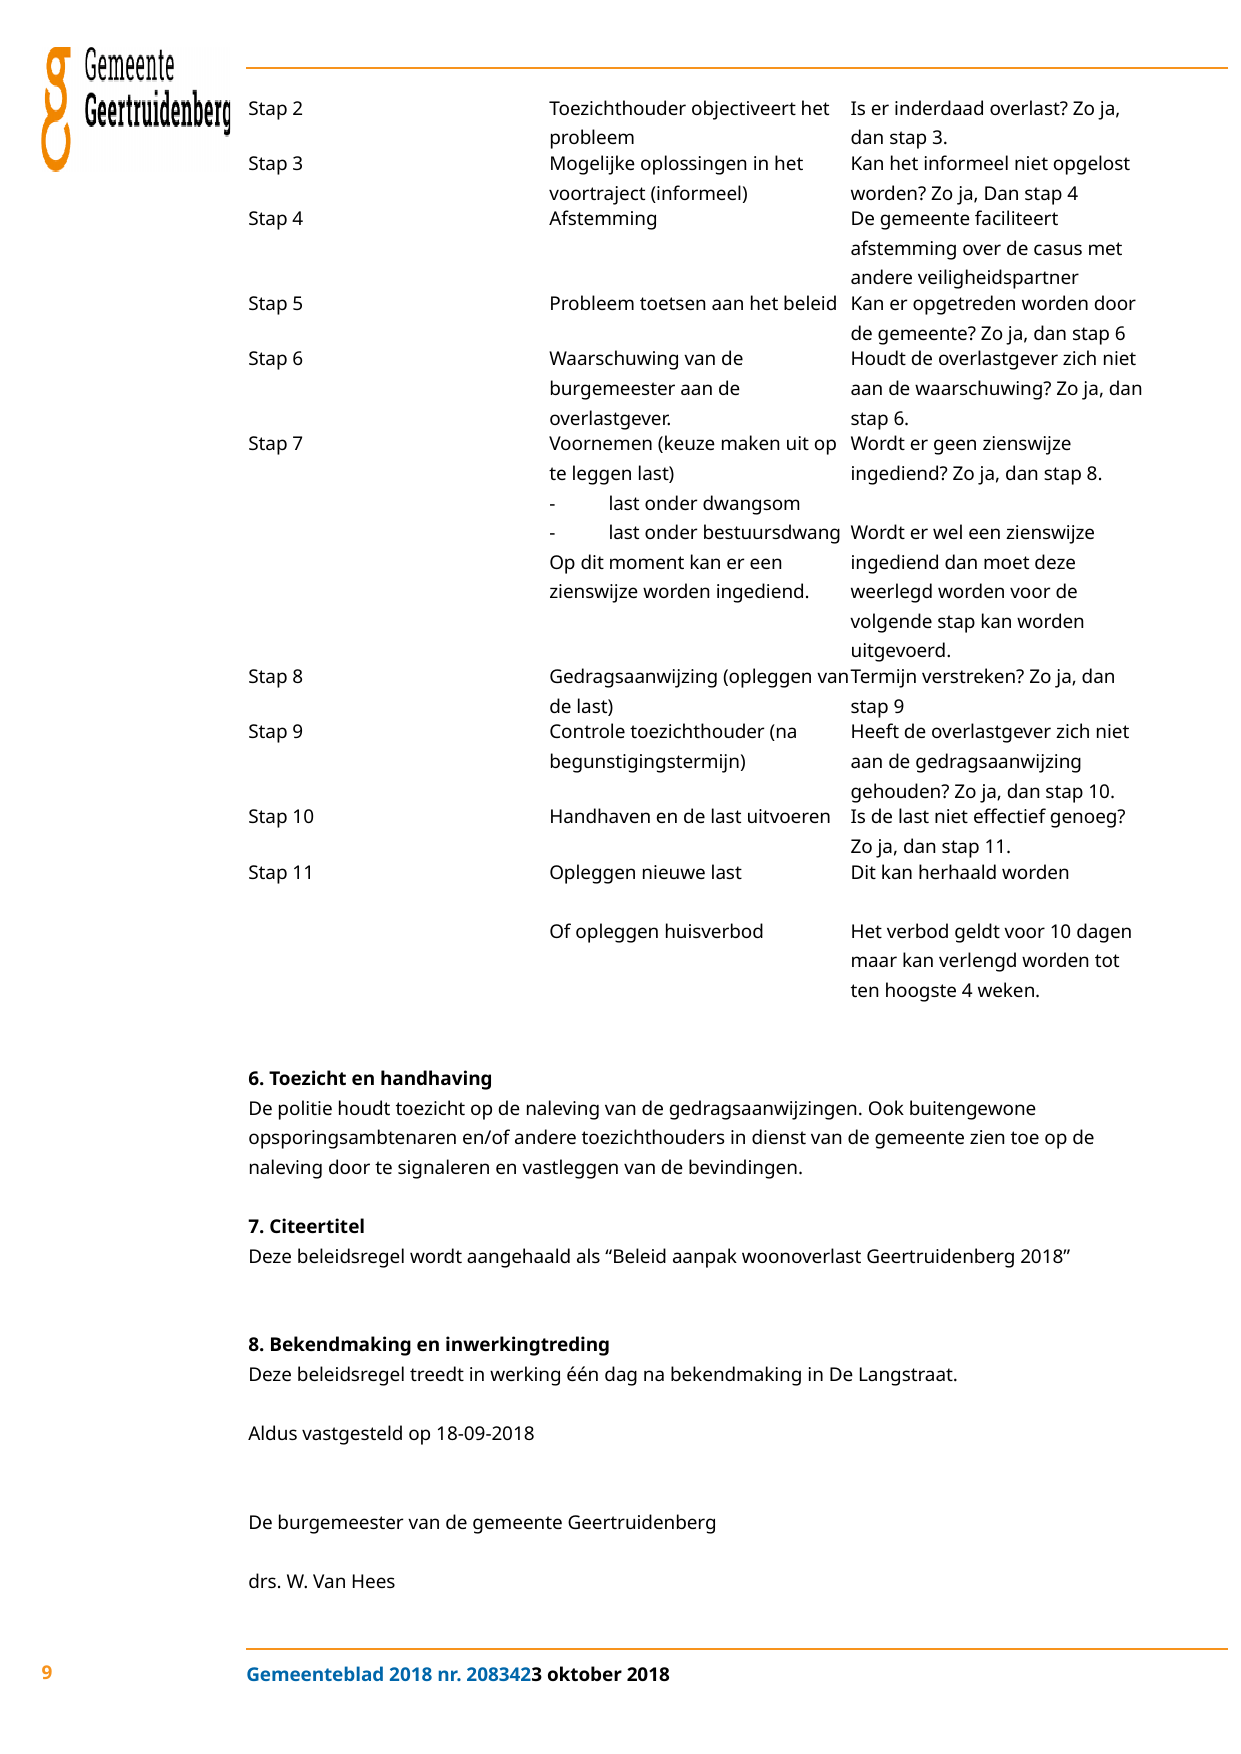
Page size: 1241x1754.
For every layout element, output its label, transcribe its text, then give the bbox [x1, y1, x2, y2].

table_cell Stap 11 [248, 859, 549, 1003]
table_cell Afstemming [549, 205, 850, 290]
table_cell Stap 4 [248, 205, 549, 290]
table_cell Heeft de overlastgever zich niet aan de gedragsaanwijzing gehouden? Zo ja, dan stap 10. [850, 719, 1152, 803]
text drs. W. Van Hees [248, 1568, 1152, 1594]
table_cell Waarschuwing van de burgemeester aan de overlastgever. [549, 346, 850, 431]
text De burgemeester van de gemeente Geertruidenberg [248, 1509, 1152, 1535]
table_cell Controle toezichthouder (na begunstigingstermijn) [549, 719, 850, 803]
table_cell Termijn verstreken? Zo ja, dan stap 9 [850, 663, 1152, 719]
table_cell Stap 8 [248, 663, 549, 719]
table_cell Mogelijke oplossingen in het voortraject (informeel) [549, 150, 850, 205]
table_cell Stap 9 [248, 719, 549, 803]
text 7. Citeertitel [248, 1213, 1152, 1239]
text Deze beleidsregel treedt in werking één dag na bekendmaking in De Langstraat. [248, 1361, 1152, 1387]
text 6. Toezicht en handhaving [248, 1065, 1152, 1091]
table_cell De gemeente faciliteert afstemming over de casus met andere veiligheidspartner [850, 205, 1152, 290]
table_cell Is de last niet effectief genoeg? Zo ja, dan stap 11. [850, 804, 1152, 859]
table_cell Stap 10 [248, 804, 549, 859]
table_cell Probleem toetsen aan het beleid [549, 290, 850, 346]
table_cell Is er inderdaad overlast? Zo ja, dan stap 3. [850, 95, 1152, 150]
table_cell Stap 6 [248, 346, 549, 431]
table_cell Voornemen (keuze maken uit op te leggen last) last onder dwangsom last onder bestuursdwang Op dit moment kan er een zienswijze worden ingediend. [549, 431, 850, 663]
table_cell Toezichthouder objectiveert het probleem [549, 95, 850, 150]
text Deze beleidsregel wordt aangehaald als “Beleid aanpak woonoverlast Geertruidenberg 2018” [248, 1243, 1152, 1268]
table_cell Opleggen nieuwe last Of opleggen huisverbod [549, 859, 850, 1003]
table_cell Stap 2 [248, 95, 549, 150]
table_cell Kan er opgetreden worden door de gemeente? Zo ja, dan stap 6 [850, 290, 1152, 346]
table_cell Gedragsaanwijzing (opleggen van de last) [549, 663, 850, 719]
table_cell Houdt de overlastgever zich niet aan de waarschuwing? Zo ja, dan stap 6. [850, 346, 1152, 431]
table_cell Stap 3 [248, 150, 549, 205]
text De politie houdt toezicht op de naleving van de gedragsaanwijzingen. Ook buitengewone opsporingsambtenaren en/of andere toezichthouders in dienst van de gemeente zien toe op de naleving door te signaleren en vastleggen van de bevindingen. [248, 1095, 1152, 1180]
table_cell Stap 7 [248, 431, 549, 663]
table_cell Dit kan herhaald worden Het verbod geldt voor 10 dagen maar kan verlengd worden tot ten hoogste 4 weken. [850, 859, 1152, 1003]
text Aldus vastgesteld op 18-09-2018 [248, 1420, 1152, 1446]
picture [41, 47, 231, 172]
table_cell Kan het informeel niet opgelost worden? Zo ja, Dan stap 4 [850, 150, 1152, 205]
table_cell Stap 5 [248, 290, 549, 346]
text 8. Bekendmaking en inwerkingtreding [248, 1332, 1152, 1357]
table_cell Handhaven en de last uitvoeren [549, 804, 850, 859]
table_cell Wordt er geen zienswijze ingediend? Zo ja, dan stap 8. Wordt er wel een zienswijze ingediend dan moet deze weerlegd worden voor de volgende stap kan worden uitgevoerd. [850, 431, 1152, 663]
